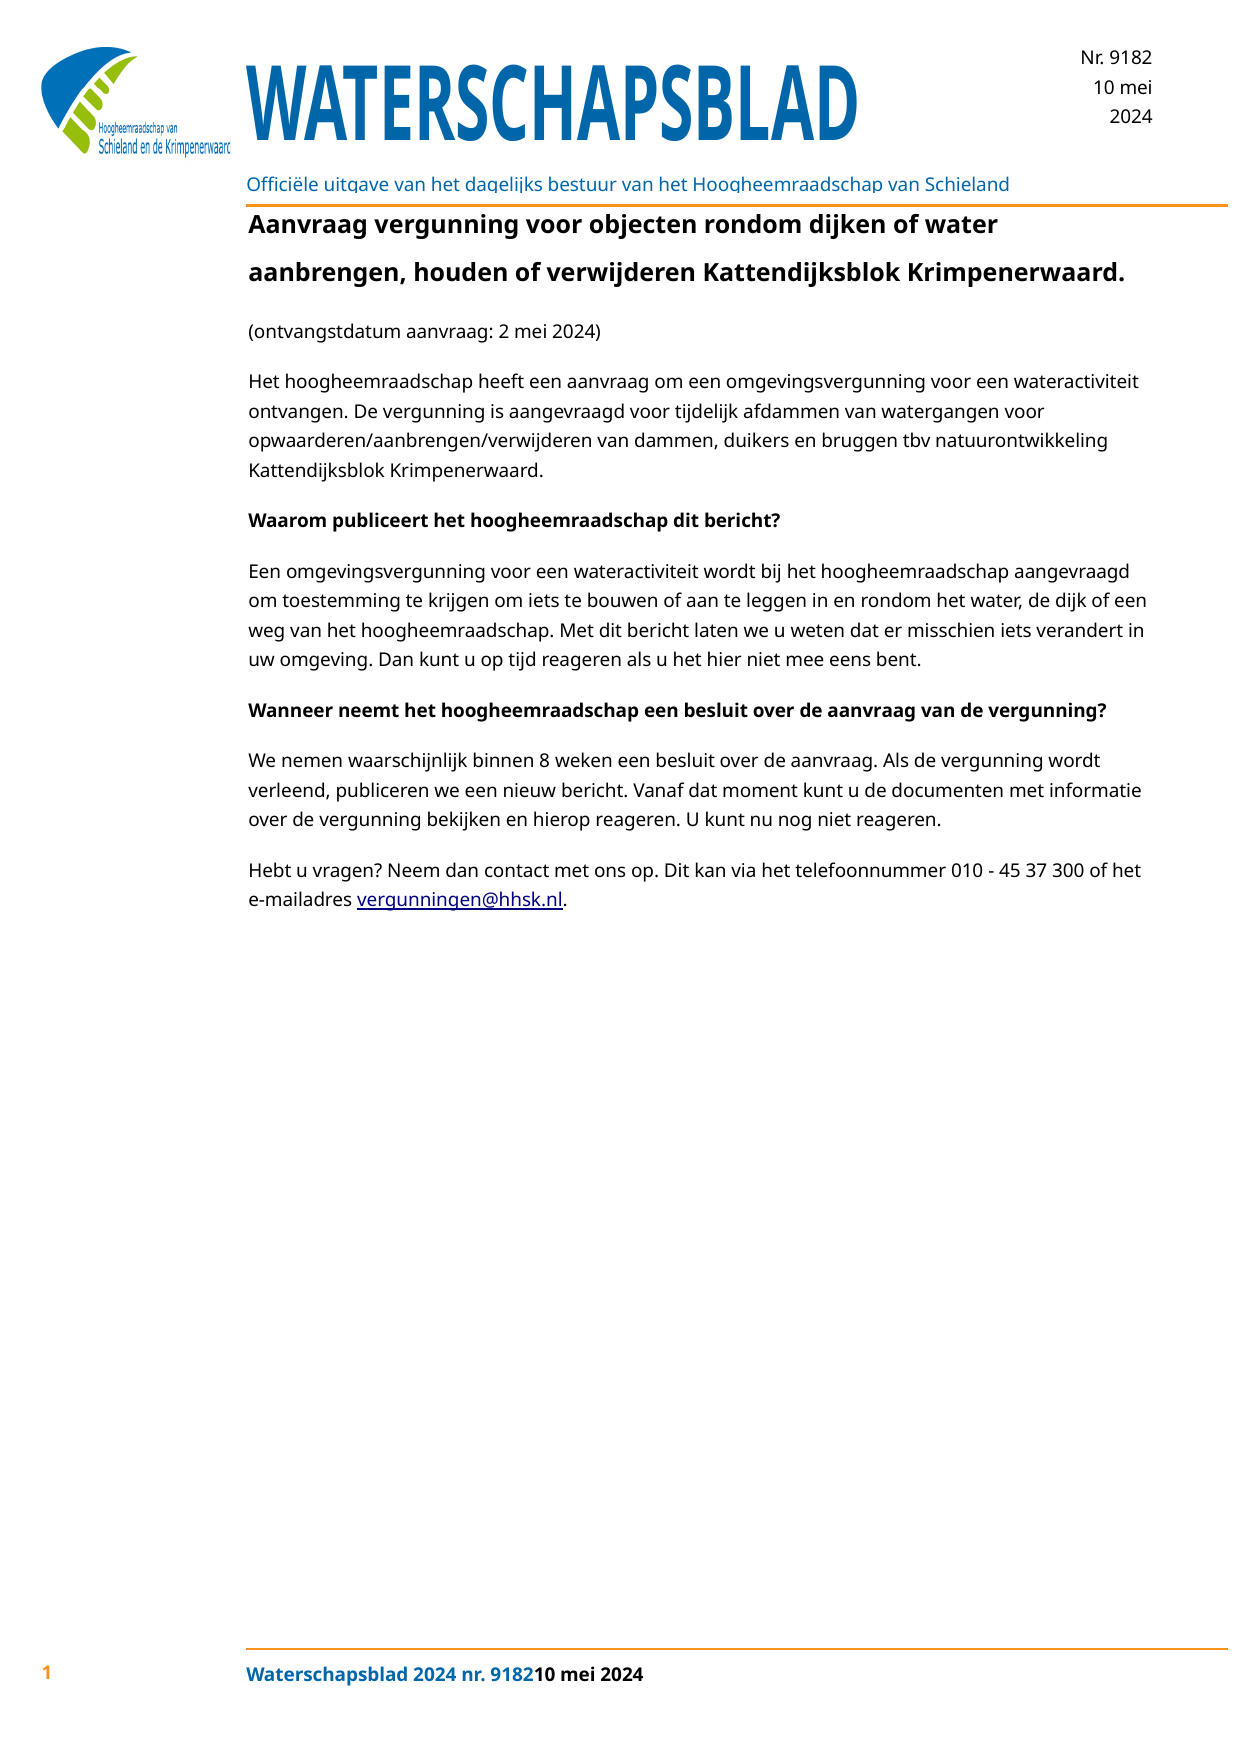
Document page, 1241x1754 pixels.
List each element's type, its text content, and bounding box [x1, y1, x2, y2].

text Wanneer neemt het hoogheemraadschap een besluit over de aanvraag van de vergunning? [248, 697, 1152, 723]
text Waarom publiceert het hoogheemraadschap dit bericht? [248, 507, 1152, 533]
text Een omgevingsvergunning voor een wateractiviteit wordt bij het hoogheemraadschap aangevraagd om toestemming te krijgen om iets te bouwen of aan te leggen in en rondom het water, de dijk of een weg van het hoogheemraadschap. Met dit bericht laten we u weten dat er misschien iets verandert in uw omgeving. Dan kunt u op tijd reageren als u het hier niet mee eens bent. [248, 558, 1152, 672]
text (ontvangstdatum aanvraag: 2 mei 2024) [248, 318, 1152, 344]
text Hebt u vragen? Neem dan contact met ons op. Dit kan via het telefoonnummer 010 - 45 37 300 of het e-mailadres vergunningen@hhsk.nl. [248, 857, 1152, 912]
picture [41, 47, 231, 172]
text Aanvraag vergunning voor objecten rondom dijken of water aanbrengen, houden of verwijderen Kattendijksblok Krimpenerwaard. [248, 207, 1152, 288]
text Het hoogheemraadschap heeft een aanvraag om een omgevingsvergunning voor een wateractiviteit ontvangen. De vergunning is aangevraagd voor tijdelijk afdammen van watergangen voor opwaarderen/aanbrengen/verwijderen van dammen, duikers en bruggen tbv natuurontwikkeling Kattendijksblok Krimpenerwaard. [248, 368, 1152, 483]
text We nemen waarschijnlijk binnen 8 weken een besluit over de aanvraag. Als de vergunning wordt verleend, publiceren we een nieuw bericht. Vanaf dat moment kunt u de documenten met informatie over de vergunning bekijken en hierop reageren. U kunt nu nog niet reageren. [248, 747, 1152, 832]
